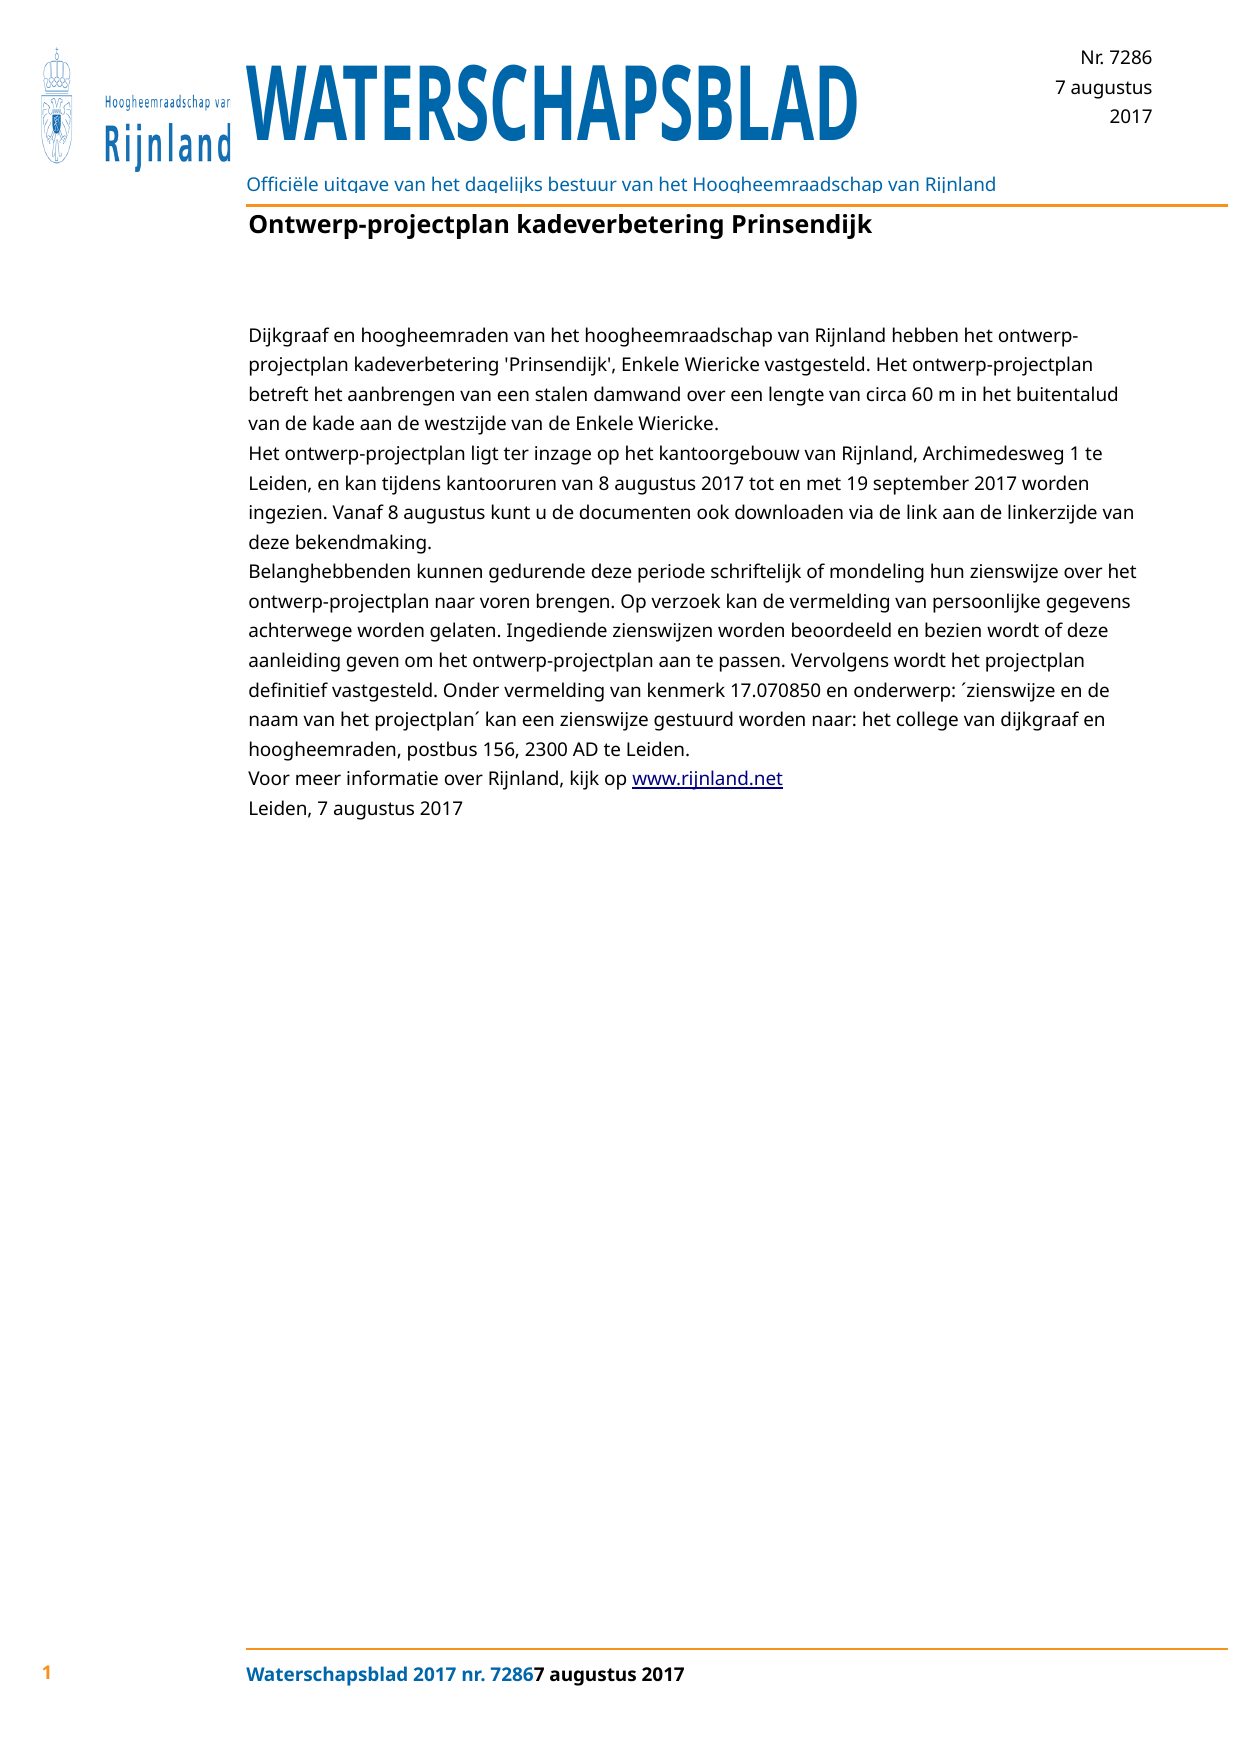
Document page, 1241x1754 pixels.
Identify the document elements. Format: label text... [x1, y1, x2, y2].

text Voor meer informatie over Rijnland, kijk op www.rijnland.net [248, 766, 1152, 791]
picture [41, 47, 231, 172]
text Het ontwerp-projectplan ligt ter inzage op het kantoorgebouw van Rijnland, Archimedesweg 1 te Leiden, en kan tijdens kantooruren van 8 augustus 2017 tot en met 19 september 2017 worden ingezien. Vanaf 8 augustus kunt u de documenten ook downloaden via de link aan de linkerzijde van deze bekendmaking. [248, 440, 1152, 554]
text Ontwerp-projectplan kadeverbetering Prinsendijk [248, 207, 1152, 241]
text Dijkgraaf en hoogheemraden van het hoogheemraadschap van Rijnland hebben het ontwerp-projectplan kadeverbetering 'Prinsendijk', Enkele Wiericke vastgesteld. Het ontwerp-projectplan betreft het aanbrengen van een stalen damwand over een lengte van circa 60 m in het buitentalud van de kade aan de westzijde van de Enkele Wiericke. [248, 322, 1152, 436]
text Leiden, 7 augustus 2017 [248, 795, 1152, 821]
text Belanghebbenden kunnen gedurende deze periode schriftelijk of mondeling hun zienswijze over het ontwerp-projectplan naar voren brengen. Op verzoek kan de vermelding van persoonlijke gegevens achterwege worden gelaten. Ingediende zienswijzen worden beoordeeld en bezien wordt of deze aanleiding geven om het ontwerp-projectplan aan te passen. Vervolgens wordt het projectplan definitief vastgesteld. Onder vermelding van kenmerk 17.070850 en onderwerp: ´zienswijze en de naam van het projectplan´ kan een zienswijze gestuurd worden naar: het college van dijkgraaf en hoogheemraden, postbus 156, 2300 AD te Leiden. [248, 558, 1152, 762]
